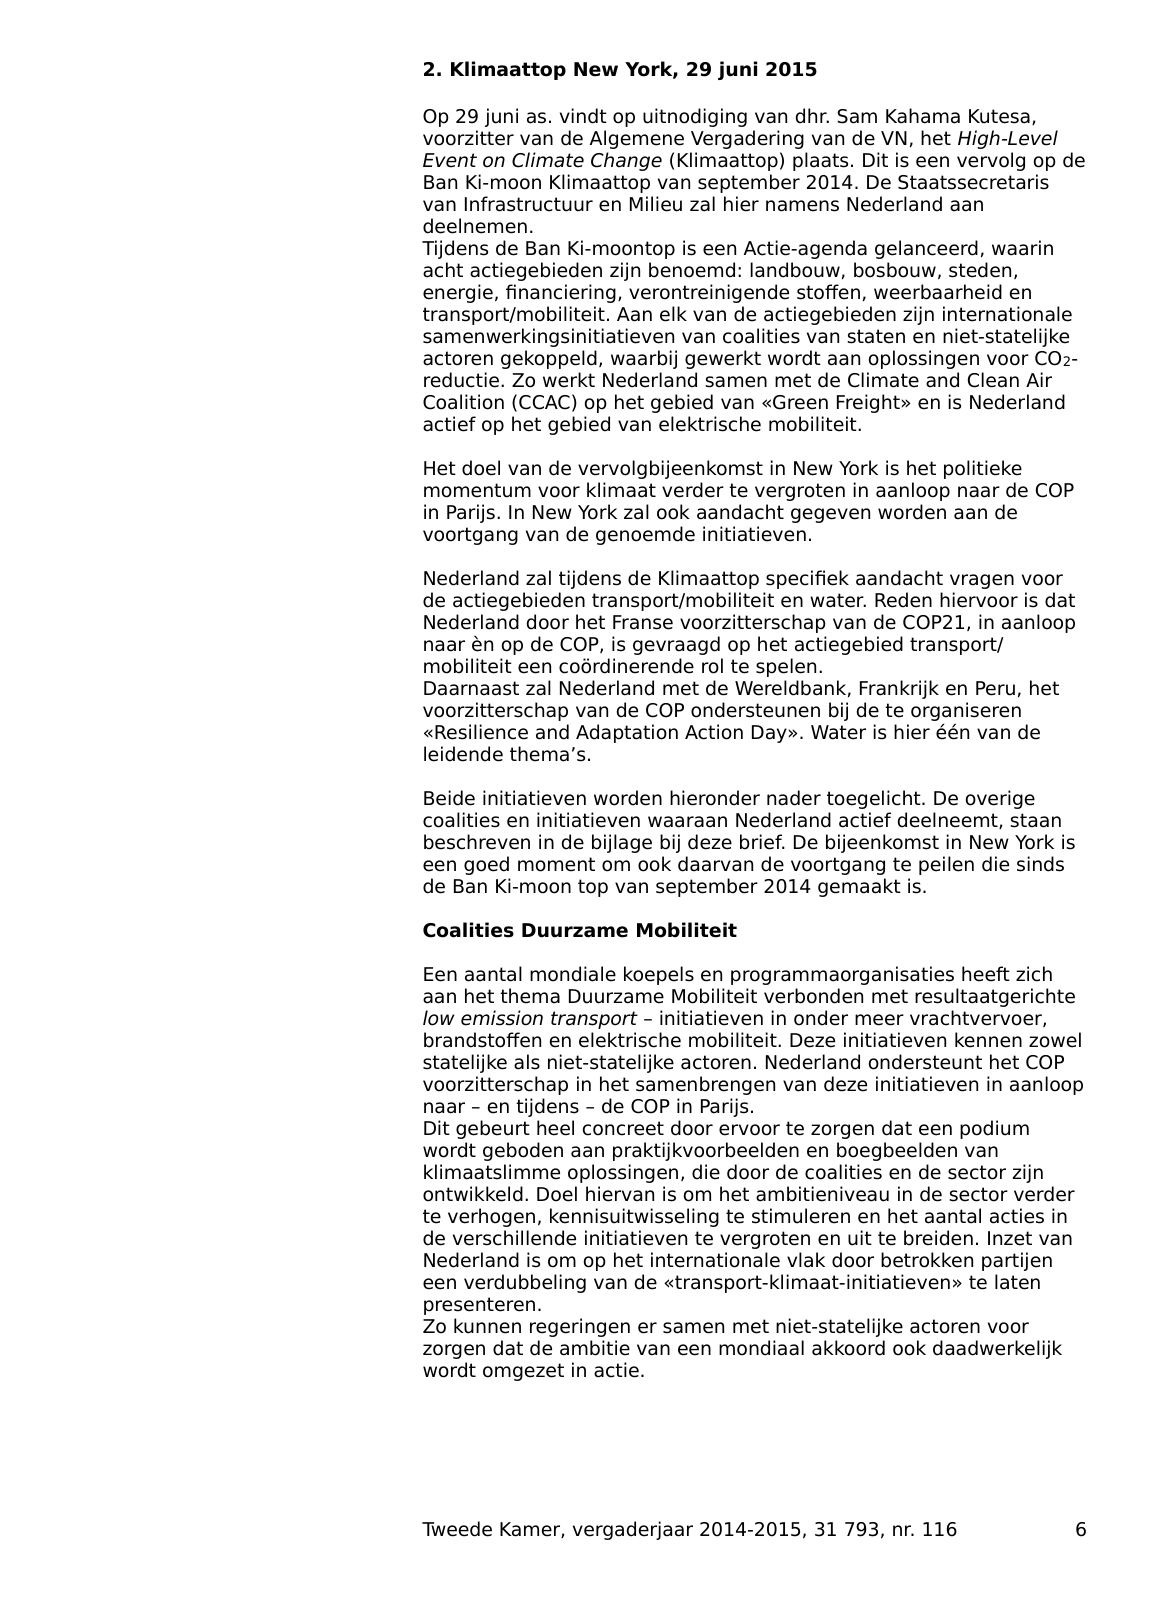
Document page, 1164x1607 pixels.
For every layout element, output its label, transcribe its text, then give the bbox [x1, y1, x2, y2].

text Nederland zal tijdens de Klimaattop specifiek aandacht vragen voor de actiegebieden transport/mobiliteit en water. Reden hiervoor is dat Nederland door het Franse voorzitterschap van de COP21, in aanloop naar èn op de COP, is gevraagd op het actiegebied transport/ mobiliteit een coördinerende rol te spelen. [422, 568, 1087, 678]
subtitle Coalities Duurzame Mobiliteit [422, 920, 1087, 942]
subtitle 2. Klimaattop New York, 29 juni 2015 [422, 59, 1087, 81]
text Beide initiatieven worden hieronder nader toegelicht. De overige coalities en initiatieven waaraan Nederland actief deelneemt, staan beschreven in de bijlage bij deze brief. De bijeenkomst in New York is een goed moment om ook daarvan de voortgang te peilen die sinds de Ban Ki-moon top van september 2014 gemaakt is. [422, 788, 1087, 898]
text Het doel van de vervolgbijeenkomst in New York is het politieke momentum voor klimaat verder te vergroten in aanloop naar de COP in Parijs. In New York zal ook aandacht gegeven worden aan de voortgang van de genoemde initiatieven. [422, 458, 1087, 546]
text Een aantal mondiale koepels en programmaorganisaties heeft zich aan het thema Duurzame Mobiliteit verbonden met resultaatgerichte low emission transport – initiatieven in onder meer vrachtvervoer, brandstoffen en elektrische mobiliteit. Deze initiatieven kennen zowel statelijke als niet-statelijke actoren. Nederland ondersteunt het COP voorzitterschap in het samenbrengen van deze initiatieven in aanloop naar – en tijdens – de COP in Parijs. [422, 964, 1087, 1118]
text Op 29 juni as. vindt op uitnodiging van dhr. Sam Kahama Kutesa, voorzitter van de Algemene Vergadering van de VN, het High-Level Event on Climate Change (Klimaattop) plaats. Dit is een vervolg op de Ban Ki-moon Klimaattop van september 2014. De Staatssecretaris van Infrastructuur en Milieu zal hier namens Nederland aan deelnemen. [422, 106, 1087, 238]
text Tijdens de Ban Ki-moontop is een Actie-agenda gelanceerd, waarin acht actiegebieden zijn benoemd: landbouw, bosbouw, steden, energie, financiering, verontreinigende stoffen, weerbaarheid en transport/mobiliteit. Aan elk van de actiegebieden zijn internationale samenwerkingsinitiatieven van coalities van staten en niet-statelijke actoren gekoppeld, waarbij gewerkt wordt aan oplossingen voor CO2-reductie. Zo werkt Nederland samen met de Climate and Clean Air Coalition (CCAC) op het gebied van «Green Freight» en is Nederland actief op het gebied van elektrische mobiliteit. [422, 238, 1087, 436]
text Dit gebeurt heel concreet door ervoor te zorgen dat een podium wordt geboden aan praktijkvoorbeelden en boegbeelden van klimaatslimme oplossingen, die door de coalities en de sector zijn ontwikkeld. Doel hiervan is om het ambitieniveau in de sector verder te verhogen, kennisuitwisseling te stimuleren en het aantal acties in de verschillende initiatieven te vergroten en uit te breiden. Inzet van Nederland is om op het internationale vlak door betrokken partijen een verdubbeling van de «transport-klimaat-initiatieven» te laten presenteren. [422, 1118, 1087, 1316]
text Zo kunnen regeringen er samen met niet-statelijke actoren voor zorgen dat de ambitie van een mondiaal akkoord ook daadwerkelijk wordt omgezet in actie. [422, 1316, 1087, 1382]
text Daarnaast zal Nederland met de Wereldbank, Frankrijk en Peru, het voorzitterschap van de COP ondersteunen bij de te organiseren «Resilience and Adaptation Action Day». Water is hier één van de leidende thema’s. [422, 678, 1087, 766]
